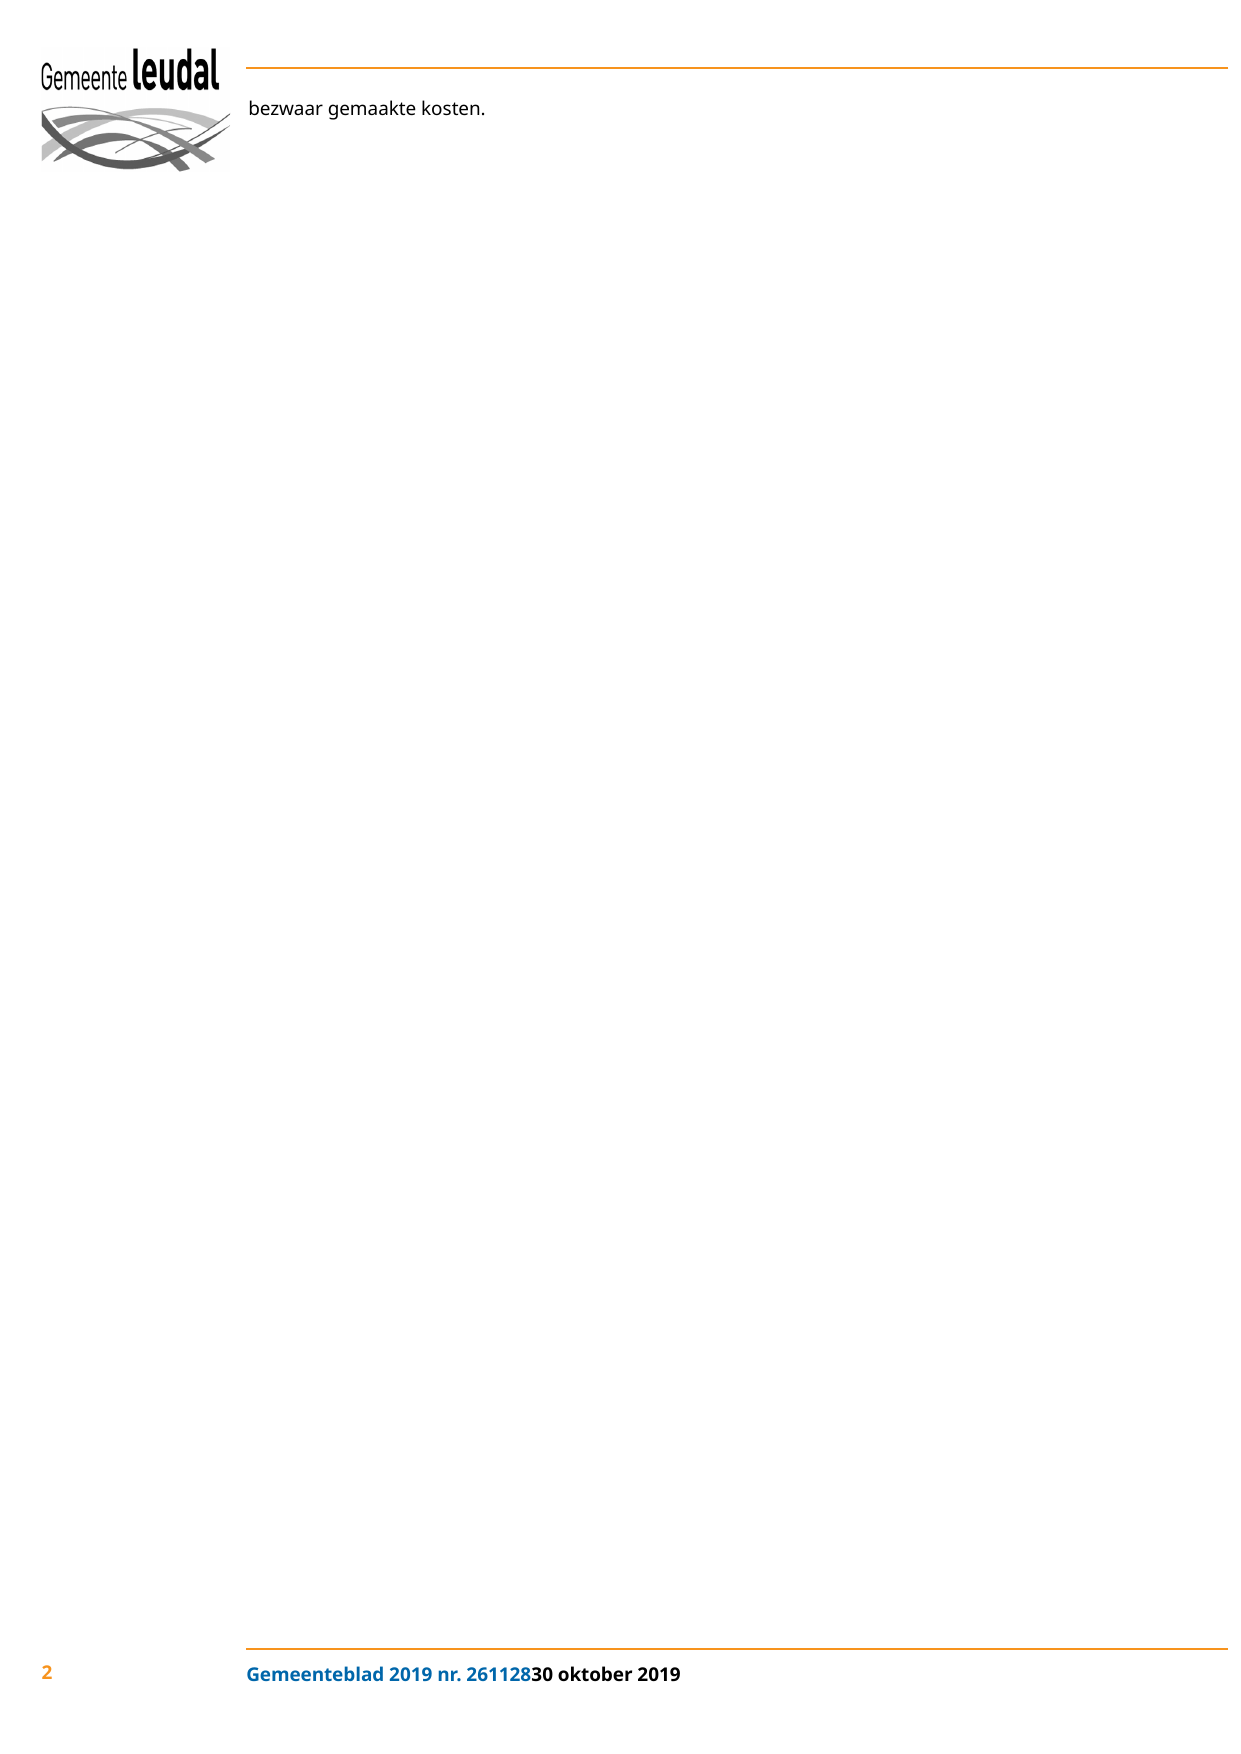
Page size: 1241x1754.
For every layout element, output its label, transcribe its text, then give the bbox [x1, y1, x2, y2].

picture [41, 47, 231, 172]
text bezwaar gemaakte kosten. [248, 95, 1152, 121]
